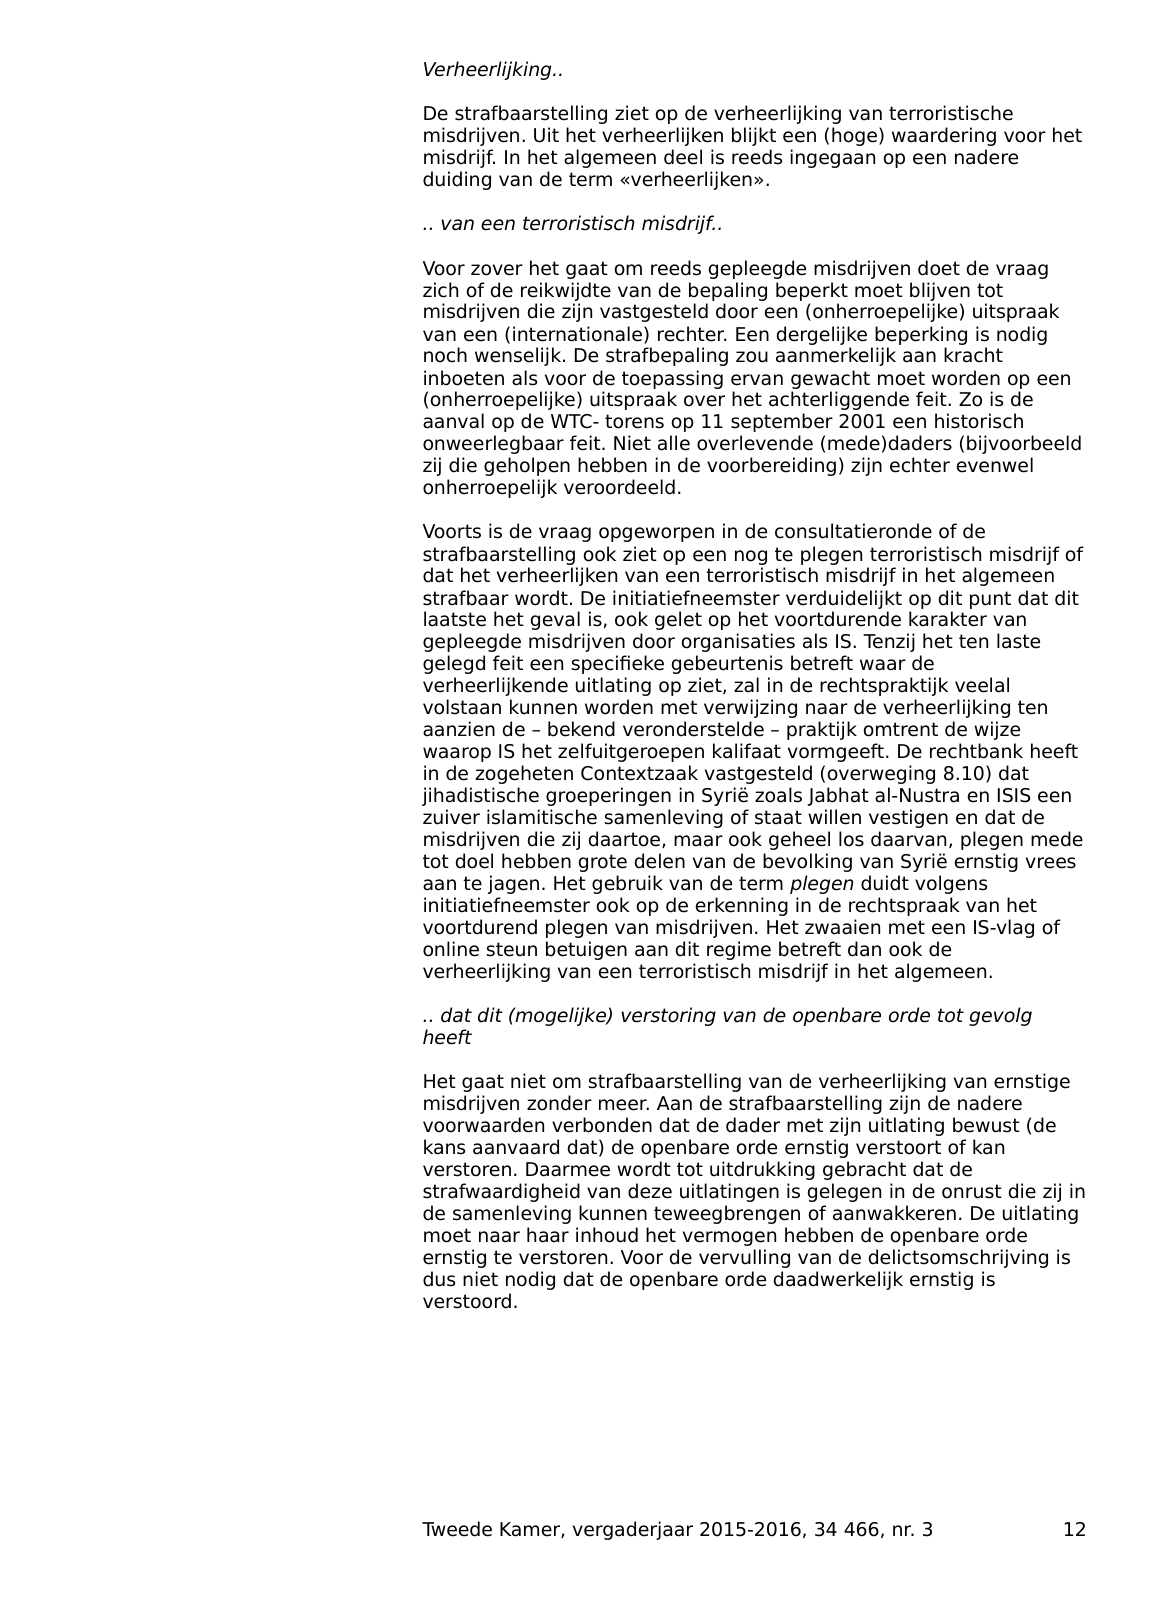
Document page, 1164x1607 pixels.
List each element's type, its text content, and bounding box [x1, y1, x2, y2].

subtitle .. van een terroristisch misdrijf.. [422, 213, 1087, 235]
text Het gaat niet om strafbaarstelling van de verheerlijking van ernstige misdrijven zonder meer. Aan de strafbaarstelling zijn de nadere voorwaarden verbonden dat de dader met zijn uitlating bewust (de kans aanvaard dat) de openbare orde ernstig verstoort of kan verstoren. Daarmee wordt tot uitdrukking gebracht dat de strafwaardigheid van deze uitlatingen is gelegen in de onrust die zij in de samenleving kunnen teweegbrengen of aanwakkeren. De uitlating moet naar haar inhoud het vermogen hebben de openbare orde ernstig te verstoren. Voor de vervulling van de delictsomschrijving is dus niet nodig dat de openbare orde daadwerkelijk ernstig is verstoord. [422, 1071, 1087, 1313]
subtitle Verheerlijking.. [422, 59, 1087, 81]
text De strafbaarstelling ziet op de verheerlijking van terroristische misdrijven. Uit het verheerlijken blijkt een (hoge) waardering voor het misdrijf. In het algemeen deel is reeds ingegaan op een nadere duiding van de term «verheerlijken». [422, 103, 1087, 191]
text Voor zover het gaat om reeds gepleegde misdrijven doet de vraag zich of de reikwijdte van de bepaling beperkt moet blijven tot misdrijven die zijn vastgesteld door een (onherroepelijke) uitspraak van een (internationale) rechter. Een dergelijke beperking is nodig noch wenselijk. De strafbepaling zou aanmerkelijk aan kracht inboeten als voor de toepassing ervan gewacht moet worden op een (onherroepelijke) uitspraak over het achterliggende feit. Zo is de aanval op de WTC- torens op 11 september 2001 een historisch onweerlegbaar feit. Niet alle overlevende (mede)daders (bijvoorbeeld zij die geholpen hebben in de voorbereiding) zijn echter evenwel onherroepelijk veroordeeld. [422, 257, 1087, 499]
text Voorts is de vraag opgeworpen in de consultatieronde of de strafbaarstelling ook ziet op een nog te plegen terroristisch misdrijf of dat het verheerlijken van een terroristisch misdrijf in het algemeen strafbaar wordt. De initiatiefneemster verduidelijkt op dit punt dat dit laatste het geval is, ook gelet op het voortdurende karakter van gepleegde misdrijven door organisaties als IS. Tenzij het ten laste gelegd feit een specifieke gebeurtenis betreft waar de verheerlijkende uitlating op ziet, zal in de rechtspraktijk veelal volstaan kunnen worden met verwijzing naar de verheerlijking ten aanzien de – bekend veronderstelde – praktijk omtrent de wijze waarop IS het zelfuitgeroepen kalifaat vormgeeft. De rechtbank heeft in de zogeheten Contextzaak vastgesteld (overweging 8.10) dat jihadistische groeperingen in Syrië zoals Jabhat al-Nustra en ISIS een zuiver islamitische samenleving of staat willen vestigen en dat de misdrijven die zij daartoe, maar ook geheel los daarvan, plegen mede tot doel hebben grote delen van de bevolking van Syrië ernstig vrees aan te jagen. Het gebruik van de term plegen duidt volgens initiatiefneemster ook op de erkenning in de rechtspraak van het voortdurend plegen van misdrijven. Het zwaaien met een IS-vlag of online steun betuigen aan dit regime betreft dan ook de verheerlijking van een terroristisch misdrijf in het algemeen. [422, 521, 1087, 983]
subtitle .. dat dit (mogelijke) verstoring van de openbare orde tot gevolg heeft [422, 1005, 1087, 1049]
